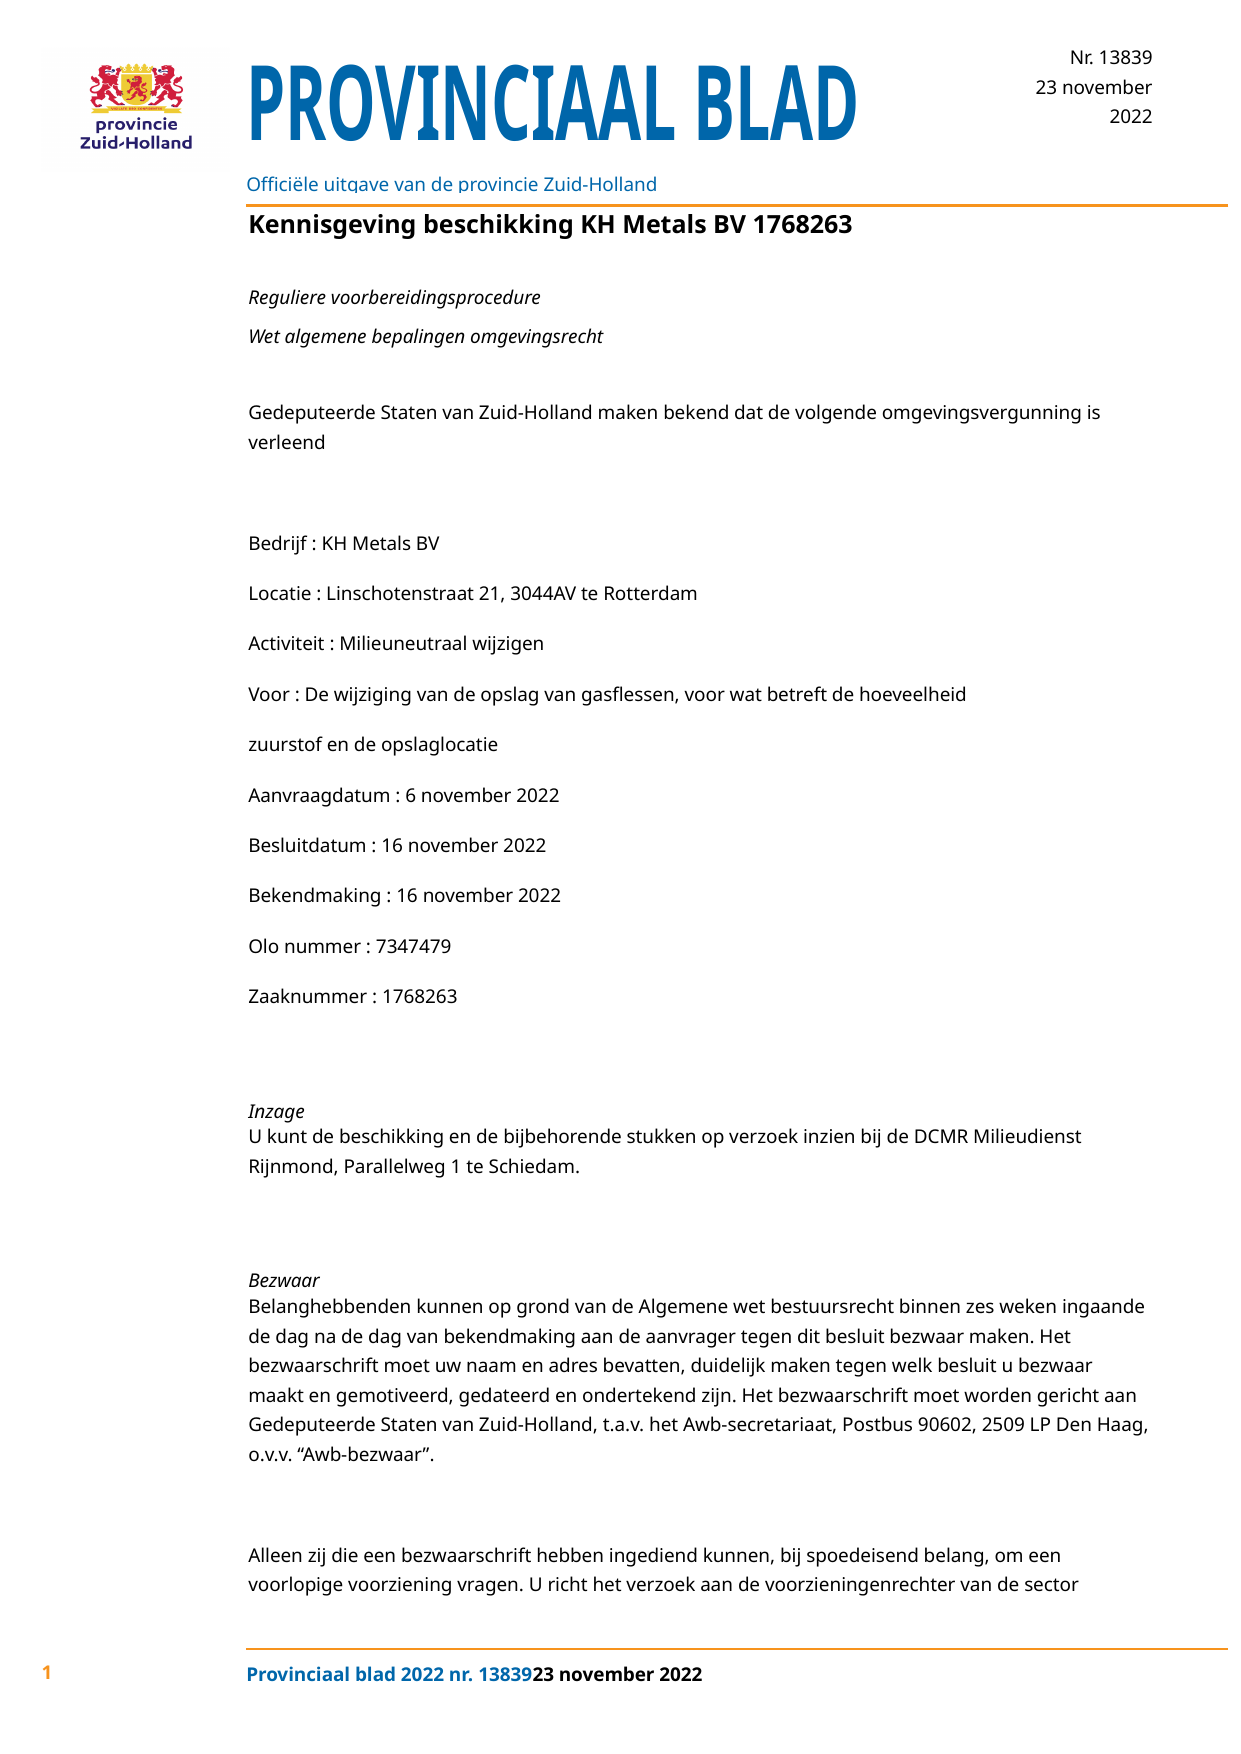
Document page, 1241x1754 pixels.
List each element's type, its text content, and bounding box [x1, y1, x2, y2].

text Locatie : Linschotenstraat 21, 3044AV te Rotterdam [248, 580, 1152, 606]
text Bekendmaking : 16 november 2022 [248, 883, 1152, 908]
picture [41, 47, 231, 172]
text Besluitdatum : 16 november 2022 [248, 832, 1152, 858]
text Zaaknummer : 1768263 [248, 983, 1152, 1009]
text Bezwaar [248, 1267, 1152, 1293]
text Gedeputeerde Staten van Zuid-Holland maken bekend dat de volgende omgevingsvergunning is verleend [248, 399, 1152, 454]
text Alleen zij die een bezwaarschrift hebben ingediend kunnen, bij spoedeisend belang, om een voorlopige voorziening vragen. U richt het verzoek aan de voorzieningenrechter van de sector [248, 1542, 1152, 1597]
text Reguliere voorbereidingsprocedure [248, 284, 1152, 309]
text Inzage [248, 1098, 1152, 1123]
text Kennisgeving beschikking KH Metals BV 1768263 [248, 207, 1152, 241]
text Belanghebbenden kunnen op grond van de Algemene wet bestuursrecht binnen zes weken ingaande de dag na de dag van bekendmaking aan de aanvrager tegen dit besluit bezwaar maken. Het bezwaarschrift moet uw naam en adres bevatten, duidelijk maken tegen welk besluit u bezwaar maakt en gemotiveerd, gedateerd en ondertekend zijn. Het bezwaarschrift moet worden gericht aan Gedeputeerde Staten van Zuid-Holland, t.a.v. het Awb-secretariaat, Postbus 90602, 2509 LP Den Haag, o.v.v. “Awb-bezwaar”. [248, 1293, 1152, 1467]
text Voor : De wijziging van de opslag van gasflessen, voor wat betreft de hoeveelheid [248, 681, 1152, 707]
text Aanvraagdatum : 6 november 2022 [248, 782, 1152, 807]
text Olo nummer : 7347479 [248, 933, 1152, 959]
text Activiteit : Milieuneutraal wijzigen [248, 631, 1152, 656]
text Wet algemene bepalingen omgevingsrecht [248, 323, 1152, 349]
text U kunt de beschikking en de bijbehorende stukken op verzoek inzien bij de DCMR Milieudienst Rijnmond, Parallelweg 1 te Schiedam. [248, 1123, 1152, 1179]
text Bedrijf : KH Metals BV [248, 530, 1152, 555]
text zuurstof en de opslaglocatie [248, 731, 1152, 757]
